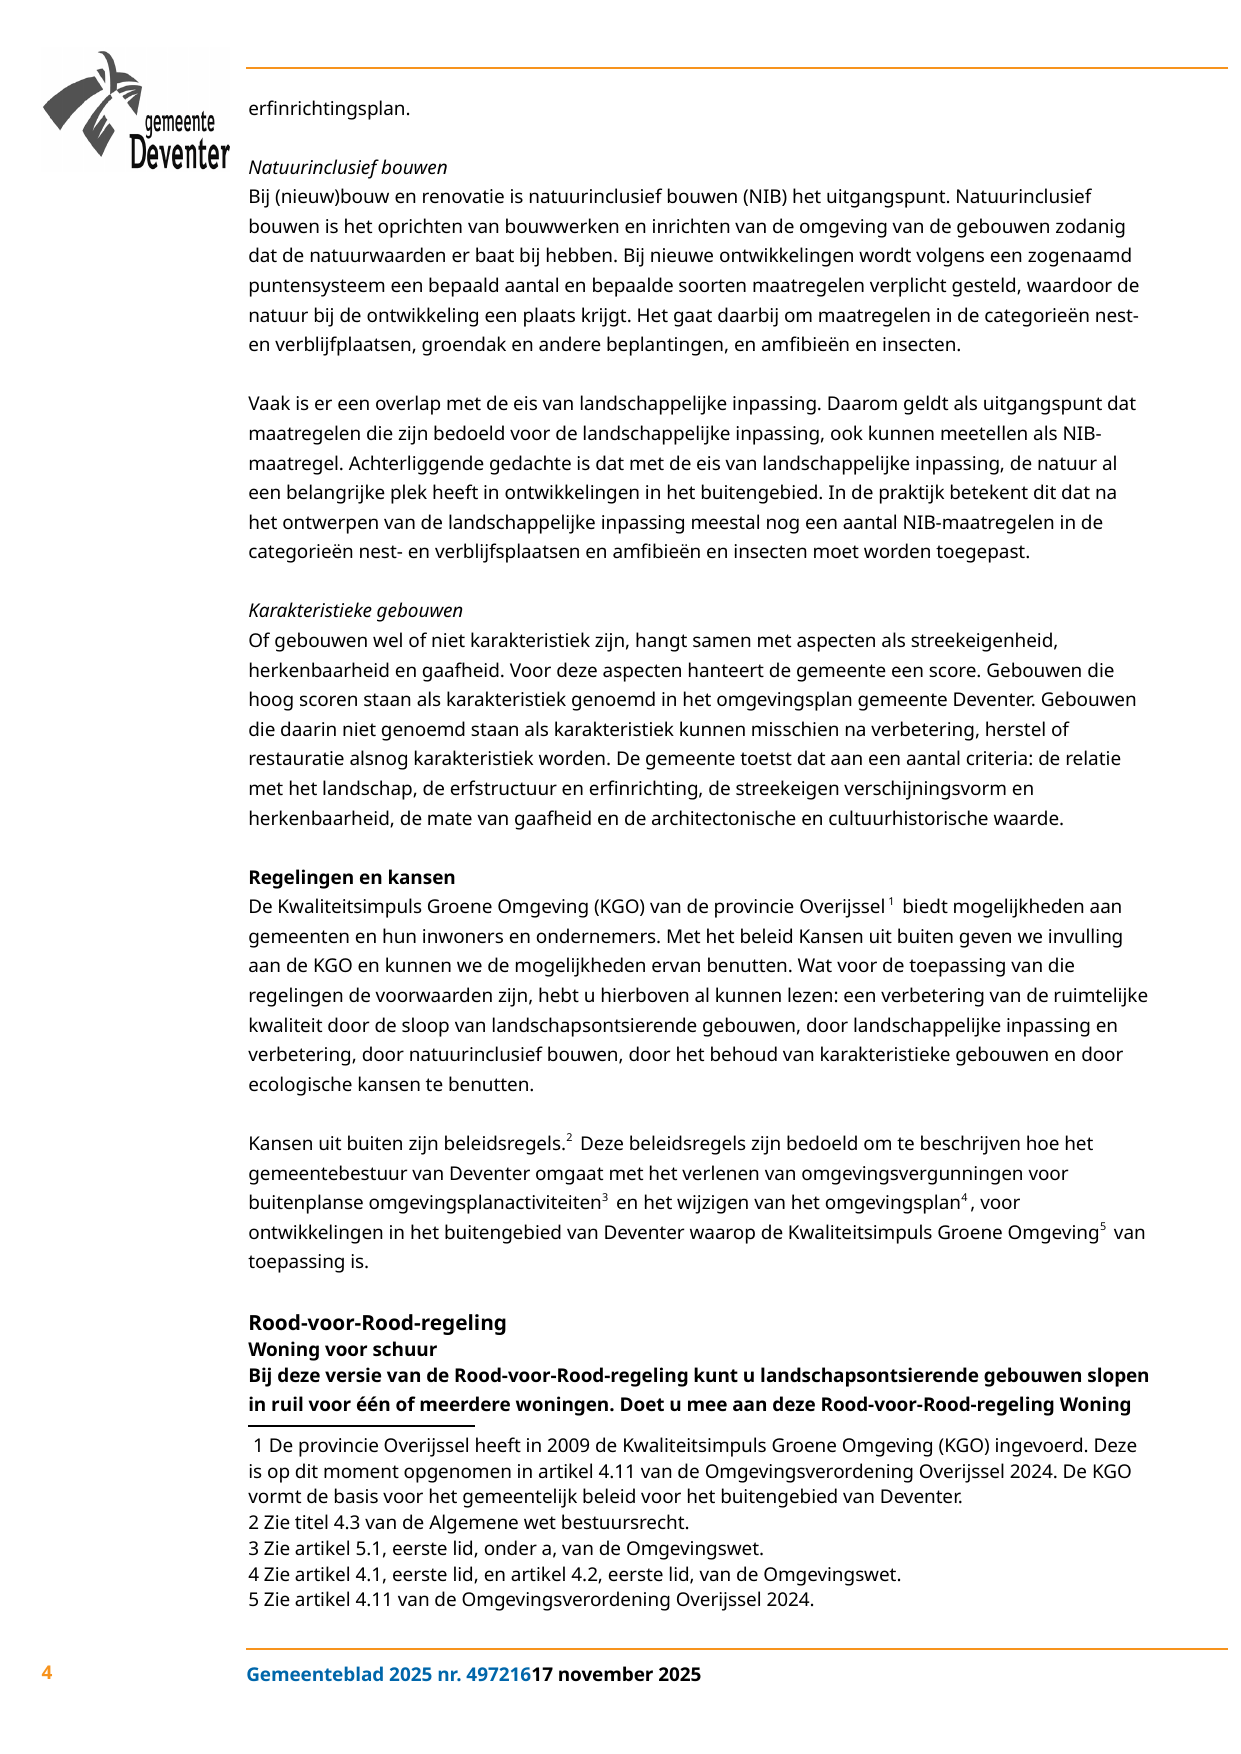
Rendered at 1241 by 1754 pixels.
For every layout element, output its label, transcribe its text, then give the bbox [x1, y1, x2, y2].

text Bij deze versie van de Rood-voor-Rood-regeling kunt u landschapsontsierende gebouwen slopen in ruil voor één of meerdere woningen. Doet u mee aan deze Rood-voor-Rood-regeling Woning [248, 1362, 1152, 1417]
text Woning voor schuur [248, 1336, 1152, 1362]
text Of gebouwen wel of niet karakteristiek zijn, hangt samen met aspecten als streekeigenheid, herkenbaarheid en gaafheid. Voor deze aspecten hanteert de gemeente een score. Gebouwen die hoog scoren staan als karakteristiek genoemd in het omgevingsplan gemeente Deventer. Gebouwen die daarin niet genoemd staan als karakteristiek kunnen misschien na verbetering, herstel of restauratie alsnog karakteristiek worden. De gemeente toetst dat aan een aantal criteria: de relatie met het landschap, de erfstructuur en erfinrichting, de streekeigen verschijningsvorm en herkenbaarheid, de mate van gaafheid en de architectonische en cultuurhistorische waarde. [248, 627, 1152, 831]
text Rood-voor-Rood-regeling [248, 1308, 1152, 1336]
text Zie artikel 5.1, eerste lid, onder a, van de Omgevingswet. [248, 1535, 1152, 1561]
text Vaak is er een overlap met de eis van landschappelijke inpassing. Daarom geldt als uitgangspunt dat maatregelen die zijn bedoeld voor de landschappelijke inpassing, ook kunnen meetellen als NIB-maatregel. Achterliggende gedachte is dat met de eis van landschappelijke inpassing, de natuur al een belangrijke plek heeft in ontwikkelingen in het buitengebied. In de praktijk betekent dit dat na het ontwerpen van de landschappelijke inpassing meestal nog een aantal NIB-maatregelen in de categorieën nest- en verblijfsplaatsen en amfibieën en insecten moet worden toegepast. [248, 391, 1152, 564]
text Zie titel 4.3 van de Algemene wet bestuursrecht. [248, 1509, 1152, 1535]
text Bij (nieuw)bouw en renovatie is natuurinclusief bouwen (NIB) het uitgangspunt. Natuurinclusief bouwen is het oprichten van bouwwerken en inrichten van de omgeving van de gebouwen zodanig dat de natuurwaarden er baat bij hebben. Bij nieuwe ontwikkelingen wordt volgens een zogenaamd puntensysteem een bepaald aantal en bepaalde soorten maatregelen verplicht gesteld, waardoor de natuur bij de ontwikkeling een plaats krijgt. Het gaat daarbij om maatregelen in de categorieën nest- en verblijfplaatsen, groendak en andere beplantingen, en amfibieën en insecten. [248, 183, 1152, 357]
text Kansen uit buiten zijn beleidsregels. Deze beleidsregels zijn bedoeld om te beschrijven hoe het gemeentebestuur van Deventer omgaat met het verlenen van omgevingsvergunningen voor buitenplanse omgevingsplanactiviteiten en het wijzigen van het omgevingsplan, voor ontwikkelingen in het buitengebied van Deventer waarop de Kwaliteitsimpuls Groene Omgeving van toepassing is. [248, 1130, 1152, 1274]
text Natuurinclusief bouwen [248, 154, 1152, 180]
picture [41, 47, 231, 172]
text De Kwaliteitsimpuls Groene Omgeving (KGO) van de provincie Overijssel biedt mogelijkheden aan gemeenten en hun inwoners en ondernemers. Met het beleid Kansen uit buiten geven we invulling aan de KGO en kunnen we de mogelijkheden ervan benutten. Wat voor de toepassing van die regelingen de voorwaarden zijn, hebt u hierboven al kunnen lezen: een verbetering van de ruimtelijke kwaliteit door de sloop van landschapsontsierende gebouwen, door landschappelijke inpassing en verbetering, door natuurinclusief bouwen, door het behoud van karakteristieke gebouwen en door ecologische kansen te benutten. [248, 893, 1152, 1097]
text Zie artikel 4.1, eerste lid, en artikel 4.2, eerste lid, van de Omgevingswet. [248, 1561, 1152, 1586]
text Zie artikel 4.11 van de Omgevingsverordening Overijssel 2024. [248, 1586, 1152, 1612]
text De provincie Overijssel heeft in 2009 de Kwaliteitsimpuls Groene Omgeving (KGO) ingevoerd. Deze is op dit moment opgenomen in artikel 4.11 van de Omgevingsverordening Overijssel 2024. De KGO vormt de basis voor het gemeentelijk beleid voor het buitengebied van Deventer. [248, 1432, 1152, 1509]
text erfinrichtingsplan. [248, 95, 1152, 121]
text Regelingen en kansen [248, 864, 1152, 890]
text Karakteristieke gebouwen [248, 598, 1152, 623]
